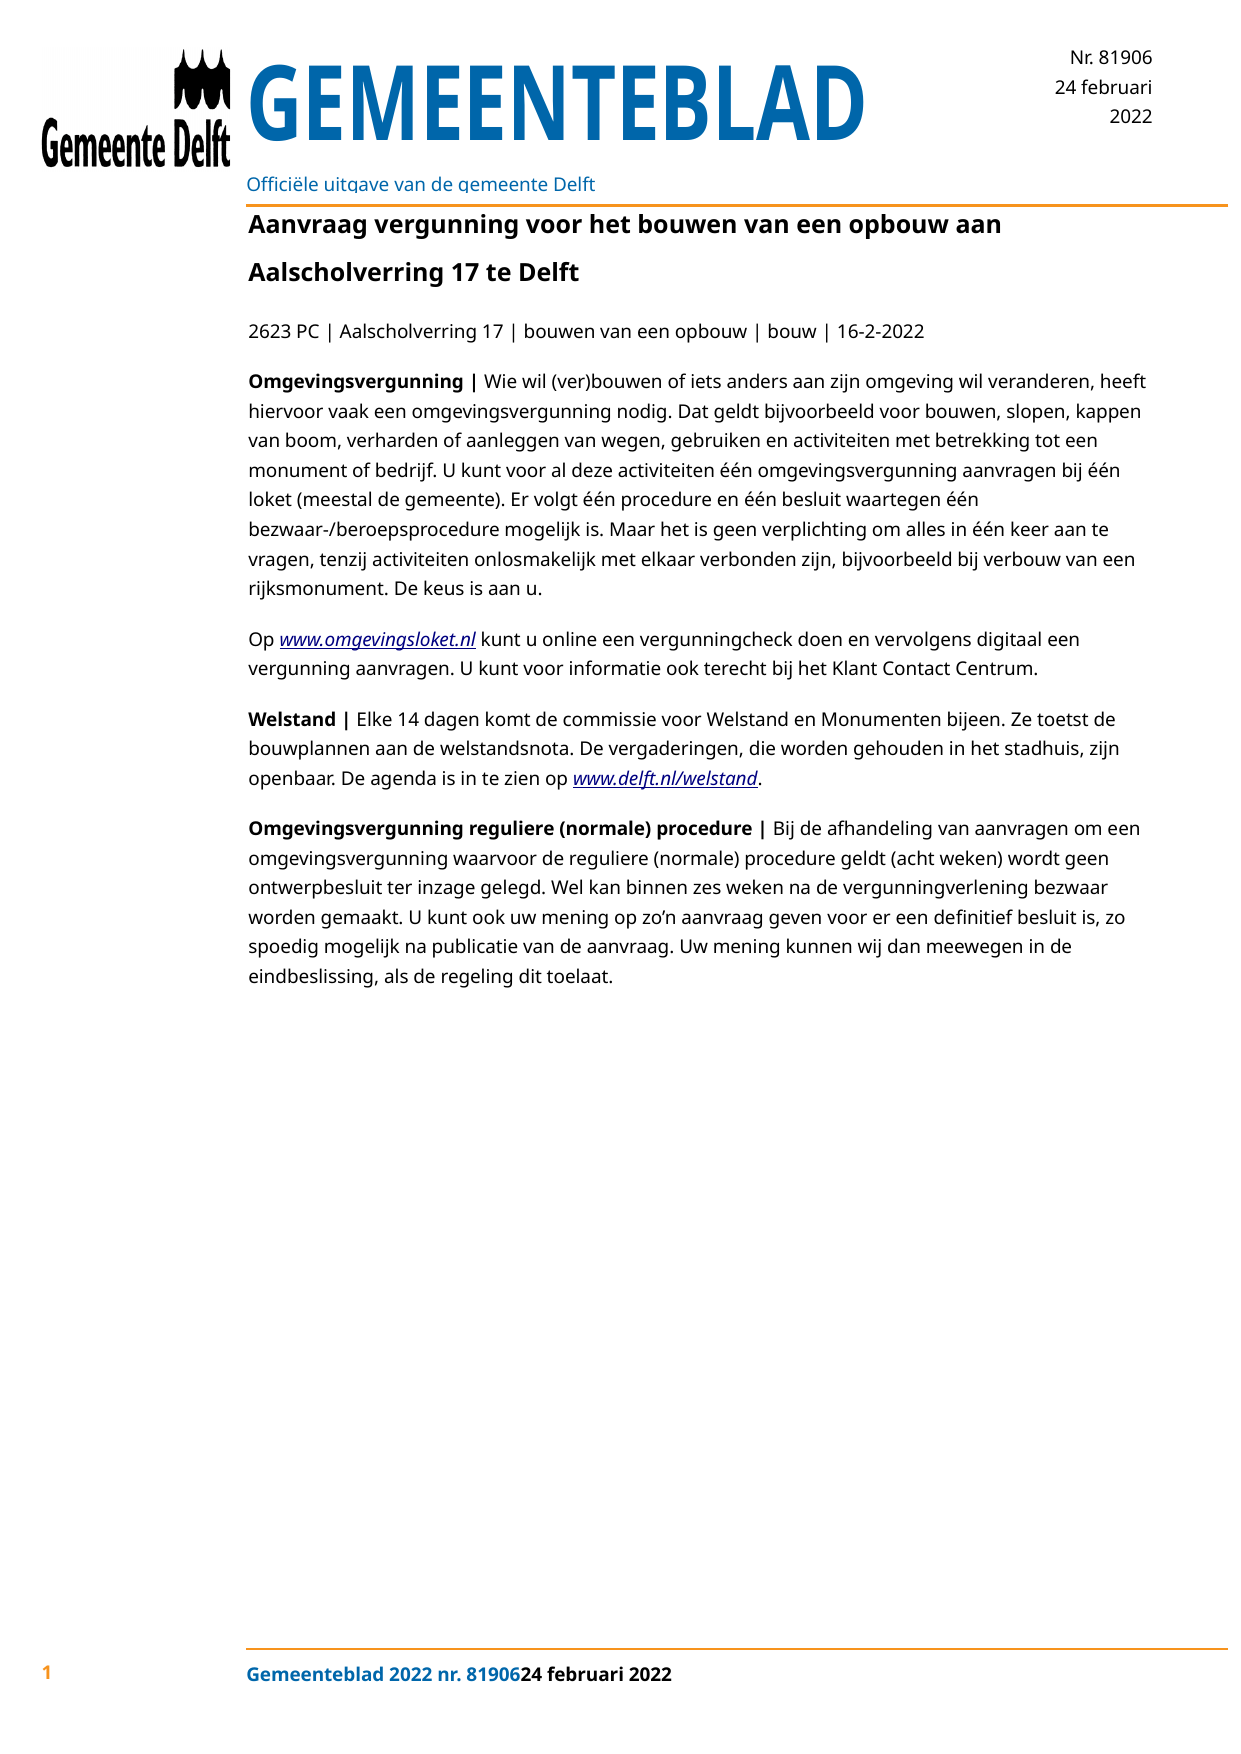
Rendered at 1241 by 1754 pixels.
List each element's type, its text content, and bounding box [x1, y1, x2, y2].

picture [41, 47, 231, 172]
text Omgevingsvergunning | Wie wil (ver)bouwen of iets anders aan zijn omgeving wil veranderen, heeft hiervoor vaak een omgevingsvergunning nodig. Dat geldt bijvoorbeeld voor bouwen, slopen, kappen van boom, verharden of aanleggen van wegen, gebruiken en activiteiten met betrekking tot een monument of bedrijf. U kunt voor al deze activiteiten één omgevingsvergunning aanvragen bij één loket (meestal de gemeente). Er volgt één procedure en één besluit waartegen één bezwaar-/beroepsprocedure mogelijk is. Maar het is geen verplichting om alles in één keer aan te vragen, tenzij activiteiten onlosmakelijk met elkaar verbonden zijn, bijvoorbeeld bij verbouw van een rijksmonument. De keus is aan u. [248, 368, 1152, 601]
text Op www.omgevingsloket.nl kunt u online een vergunningcheck doen en vervolgens digitaal een vergunning aanvragen. U kunt voor informatie ook terecht bij het Klant Contact Centrum. [248, 626, 1152, 681]
text 2623 PC | Aalscholverring 17 | bouwen van een opbouw | bouw | 16-2-2022 [248, 318, 1152, 344]
text Omgevingsvergunning reguliere (normale) procedure | Bij de afhandeling van aanvragen om een omgevingsvergunning waarvoor de reguliere (normale) procedure geldt (acht weken) wordt geen ontwerpbesluit ter inzage gelegd. Wel kan binnen zes weken na de vergunningverlening bezwaar worden gemaakt. U kunt ook uw mening op zo’n aanvraag geven voor er een definitief besluit is, zo spoedig mogelijk na publicatie van de aanvraag. Uw mening kunnen wij dan meewegen in de eindbeslissing, als de regeling dit toelaat. [248, 815, 1152, 989]
text Welstand | Elke 14 dagen komt de commissie voor Welstand en Monumenten bijeen. Ze toetst de bouwplannen aan de welstandsnota. De vergaderingen, die worden gehouden in het stadhuis, zijn openbaar. De agenda is in te zien op www.delft.nl/welstand. [248, 706, 1152, 791]
text Aanvraag vergunning voor het bouwen van een opbouw aan Aalscholverring 17 te Delft [248, 207, 1152, 288]
